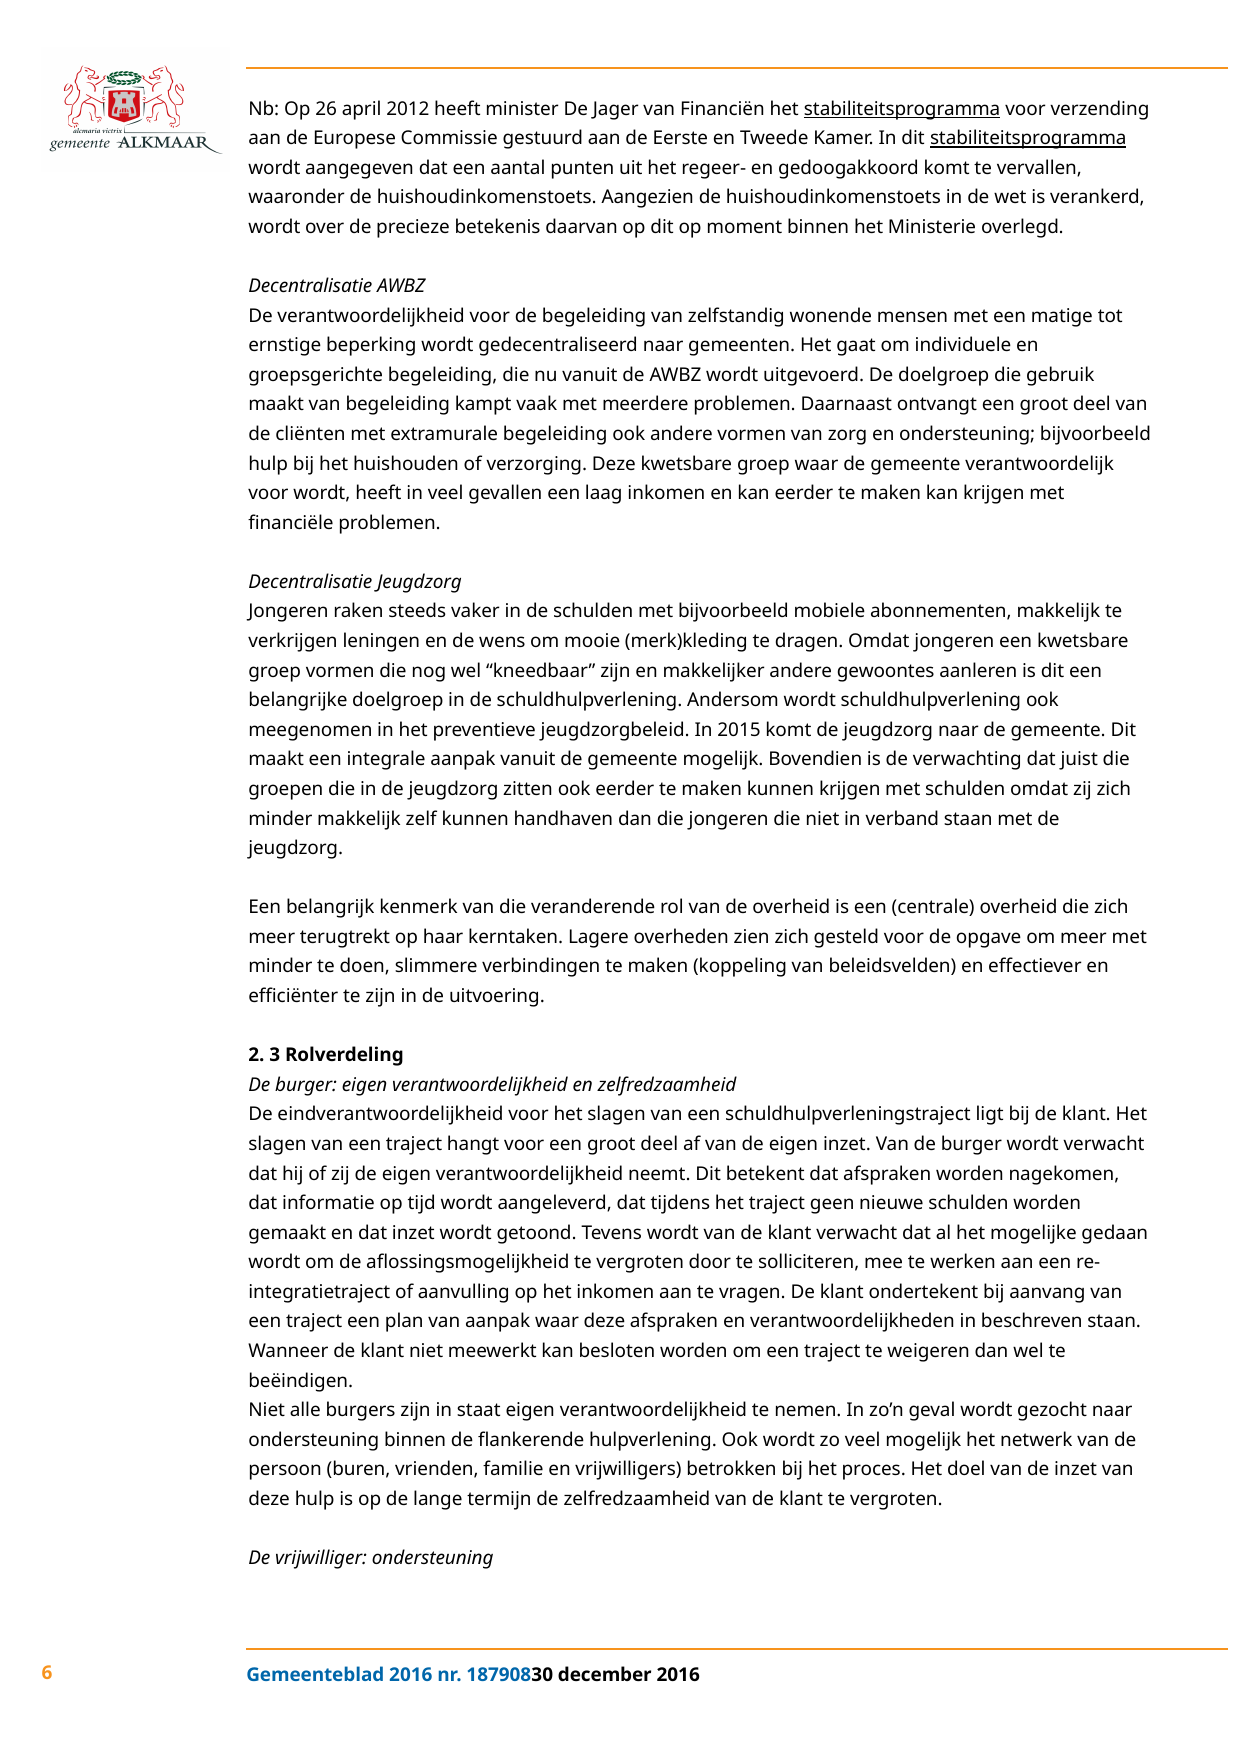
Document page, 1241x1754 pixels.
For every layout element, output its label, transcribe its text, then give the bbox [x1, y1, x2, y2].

text Decentralisatie Jeugdzorg [248, 568, 1152, 594]
text 2. 3 Rolverdeling [248, 1041, 1152, 1067]
text Niet alle burgers zijn in staat eigen verantwoordelijkheid te nemen. In zo’n geval wordt gezocht naar ondersteuning binnen de flankerende hulpverlening. Ook wordt zo veel mogelijk het netwerk van de persoon (buren, vrienden, familie en vrijwilligers) betrokken bij het proces. Het doel van de inzet van deze hulp is op de lange termijn de zelfredzaamheid van de klant te vergroten. [248, 1396, 1152, 1511]
text Jongeren raken steeds vaker in de schulden met bijvoorbeeld mobiele abonnementen, makkelijk te verkrijgen leningen en de wens om mooie (merk)kleding te dragen. Omdat jongeren een kwetsbare groep vormen die nog wel “kneedbaar” zijn en makkelijker andere gewoontes aanleren is dit een belangrijke doelgroep in de schuldhulpverlening. Andersom wordt schuldhulpverlening ook meegenomen in het preventieve jeugdzorgbeleid. In 2015 komt de jeugdzorg naar de gemeente. Dit maakt een integrale aanpak vanuit de gemeente mogelijk. Bovendien is de verwachting dat juist die groepen die in de jeugdzorg zitten ook eerder te maken kunnen krijgen met schulden omdat zij zich minder makkelijk zelf kunnen handhaven dan die jongeren die niet in verband staan met de jeugdzorg. [248, 598, 1152, 860]
text Nb: Op 26 april 2012 heeft minister De Jager van Financiën het stabiliteitsprogramma voor verzending aan de Europese Commissie gestuurd aan de Eerste en Tweede Kamer. In dit stabiliteitsprogramma wordt aangegeven dat een aantal punten uit het regeer- en gedoogakkoord komt te vervallen, waaronder de huishoudinkomenstoets. Aangezien de huishoudinkomenstoets in de wet is verankerd, wordt over de precieze betekenis daarvan op dit op moment binnen het Ministerie overlegd. [248, 95, 1152, 239]
text Decentralisatie AWBZ [248, 272, 1152, 298]
text Een belangrijk kenmerk van die veranderende rol van de overheid is een (centrale) overheid die zich meer terugtrekt op haar kerntaken. Lagere overheden zien zich gesteld voor de opgave om meer met minder te doen, slimmere verbindingen te maken (koppeling van beleidsvelden) en effectiever en efficiënter te zijn in de uitvoering. [248, 893, 1152, 1008]
text De vrijwilliger: ondersteuning [248, 1544, 1152, 1570]
picture [41, 47, 231, 172]
text De verantwoordelijkheid voor de begeleiding van zelfstandig wonende mensen met een matige tot ernstige beperking wordt gedecentraliseerd naar gemeenten. Het gaat om individuele en groepsgerichte begeleiding, die nu vanuit de AWBZ wordt uitgevoerd. De doelgroep die gebruik maakt van begeleiding kampt vaak met meerdere problemen. Daarnaast ontvangt een groot deel van de cliënten met extramurale begeleiding ook andere vormen van zorg en ondersteuning; bijvoorbeeld hulp bij het huishouden of verzorging. Deze kwetsbare groep waar de gemeente verantwoordelijk voor wordt, heeft in veel gevallen een laag inkomen en kan eerder te maken kan krijgen met financiële problemen. [248, 302, 1152, 535]
text De eindverantwoordelijkheid voor het slagen van een schuldhulpverleningstraject ligt bij de klant. Het slagen van een traject hangt voor een groot deel af van de eigen inzet. Van de burger wordt verwacht dat hij of zij de eigen verantwoordelijkheid neemt. Dit betekent dat afspraken worden nagekomen, dat informatie op tijd wordt aangeleverd, dat tijdens het traject geen nieuwe schulden worden gemaakt en dat inzet wordt getoond. Tevens wordt van de klant verwacht dat al het mogelijke gedaan wordt om de aflossingsmogelijkheid te vergroten door te solliciteren, mee te werken aan een re-integratietraject of aanvulling op het inkomen aan te vragen. De klant ondertekent bij aanvang van een traject een plan van aanpak waar deze afspraken en verantwoordelijkheden in beschreven staan. Wanneer de klant niet meewerkt kan besloten worden om een traject te weigeren dan wel te beëindigen. [248, 1101, 1152, 1393]
text De burger: eigen verantwoordelijkheid en zelfredzaamheid [248, 1071, 1152, 1097]
